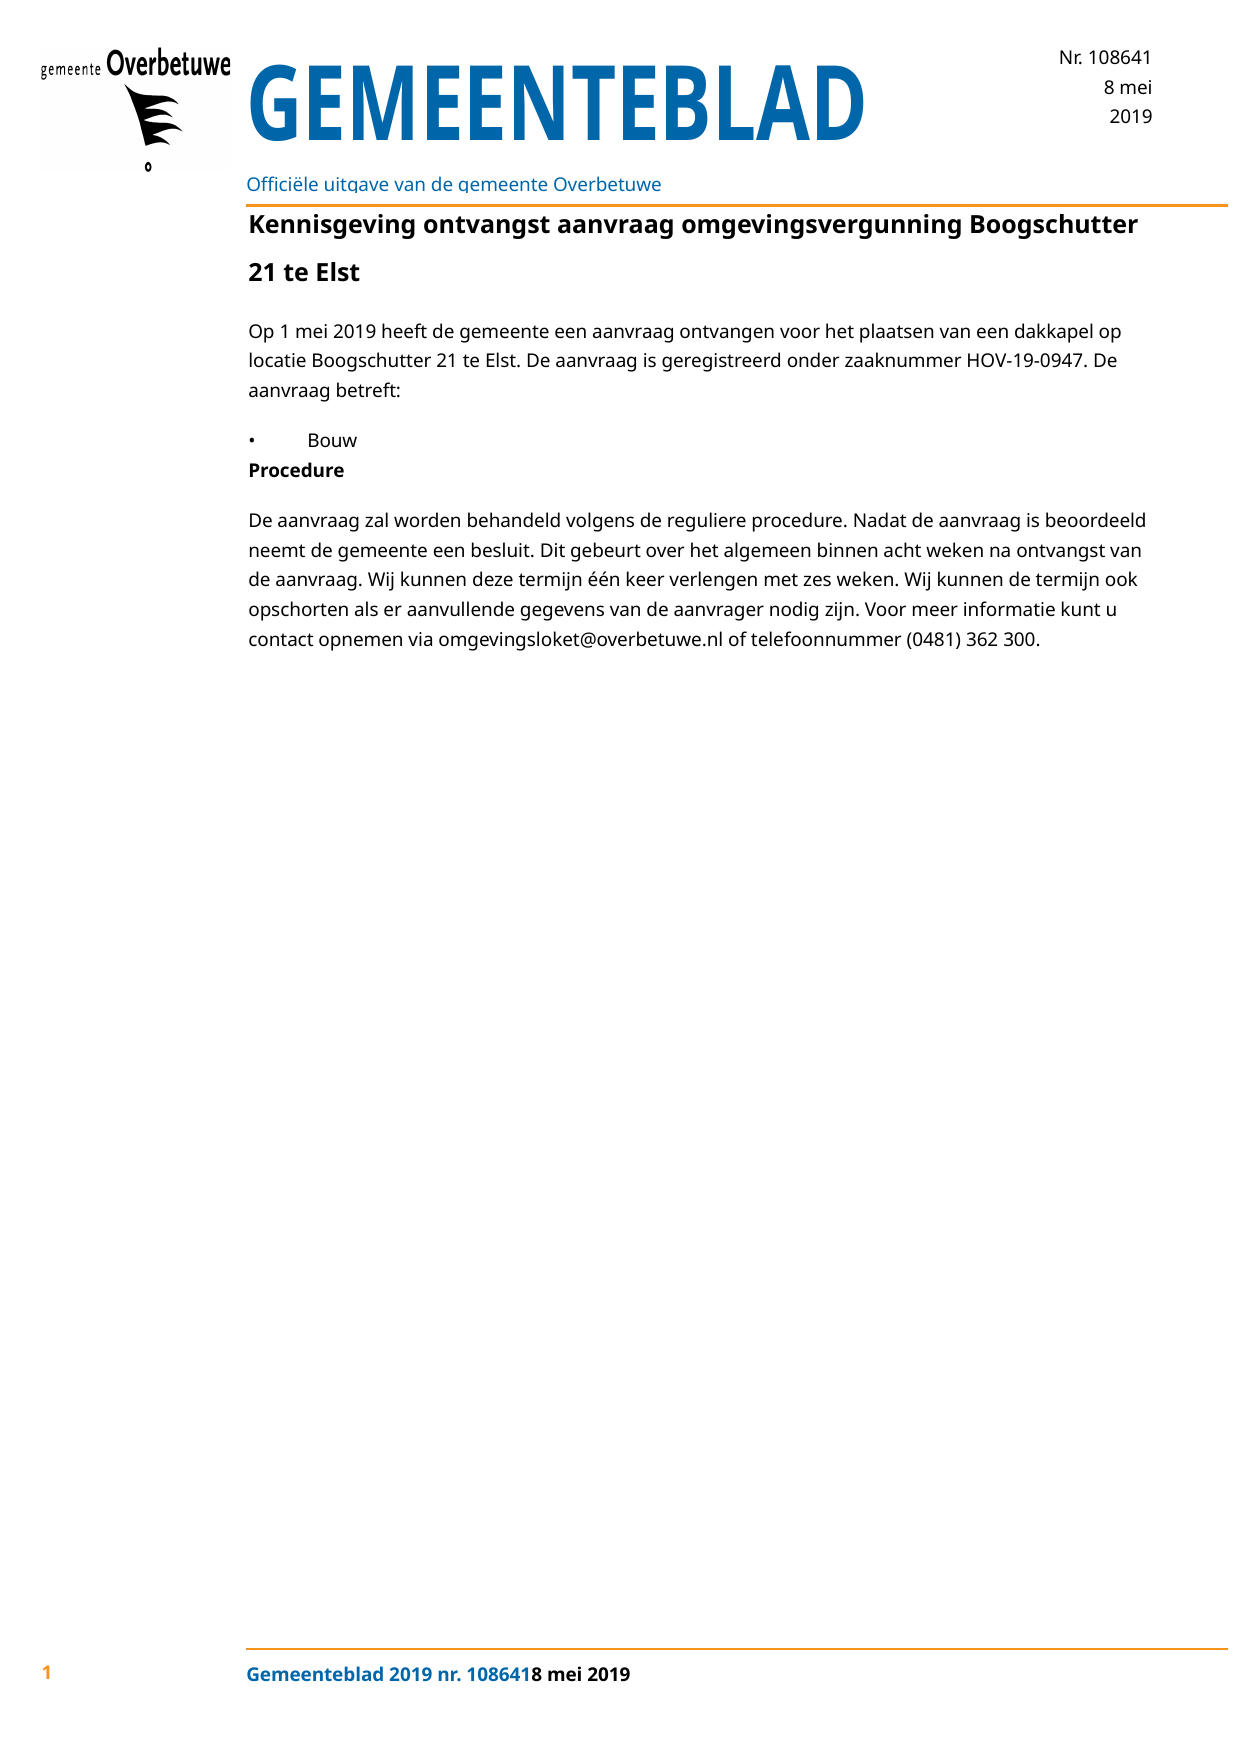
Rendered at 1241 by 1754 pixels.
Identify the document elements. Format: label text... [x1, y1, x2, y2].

text Op 1 mei 2019 heeft de gemeente een aanvraag ontvangen voor het plaatsen van een dakkapel op locatie Boogschutter 21 te Elst. De aanvraag is geregistreerd onder zaaknummer HOV-19-0947. De aanvraag betreft: [248, 318, 1152, 403]
picture [41, 47, 231, 172]
text Procedure [248, 457, 1152, 483]
list Bouw [248, 427, 1152, 453]
text Kennisgeving ontvangst aanvraag omgevingsvergunning Boogschutter 21 te Elst [248, 207, 1152, 288]
text De aanvraag zal worden behandeld volgens de reguliere procedure. Nadat de aanvraag is beoordeeld neemt de gemeente een besluit. Dit gebeurt over het algemeen binnen acht weken na ontvangst van de aanvraag. Wij kunnen deze termijn één keer verlengen met zes weken. Wij kunnen de termijn ook opschorten als er aanvullende gegevens van de aanvrager nodig zijn. Voor meer informatie kunt u contact opnemen via omgevingsloket@overbetuwe.nl of telefoonnummer (0481) 362 300. [248, 507, 1152, 652]
